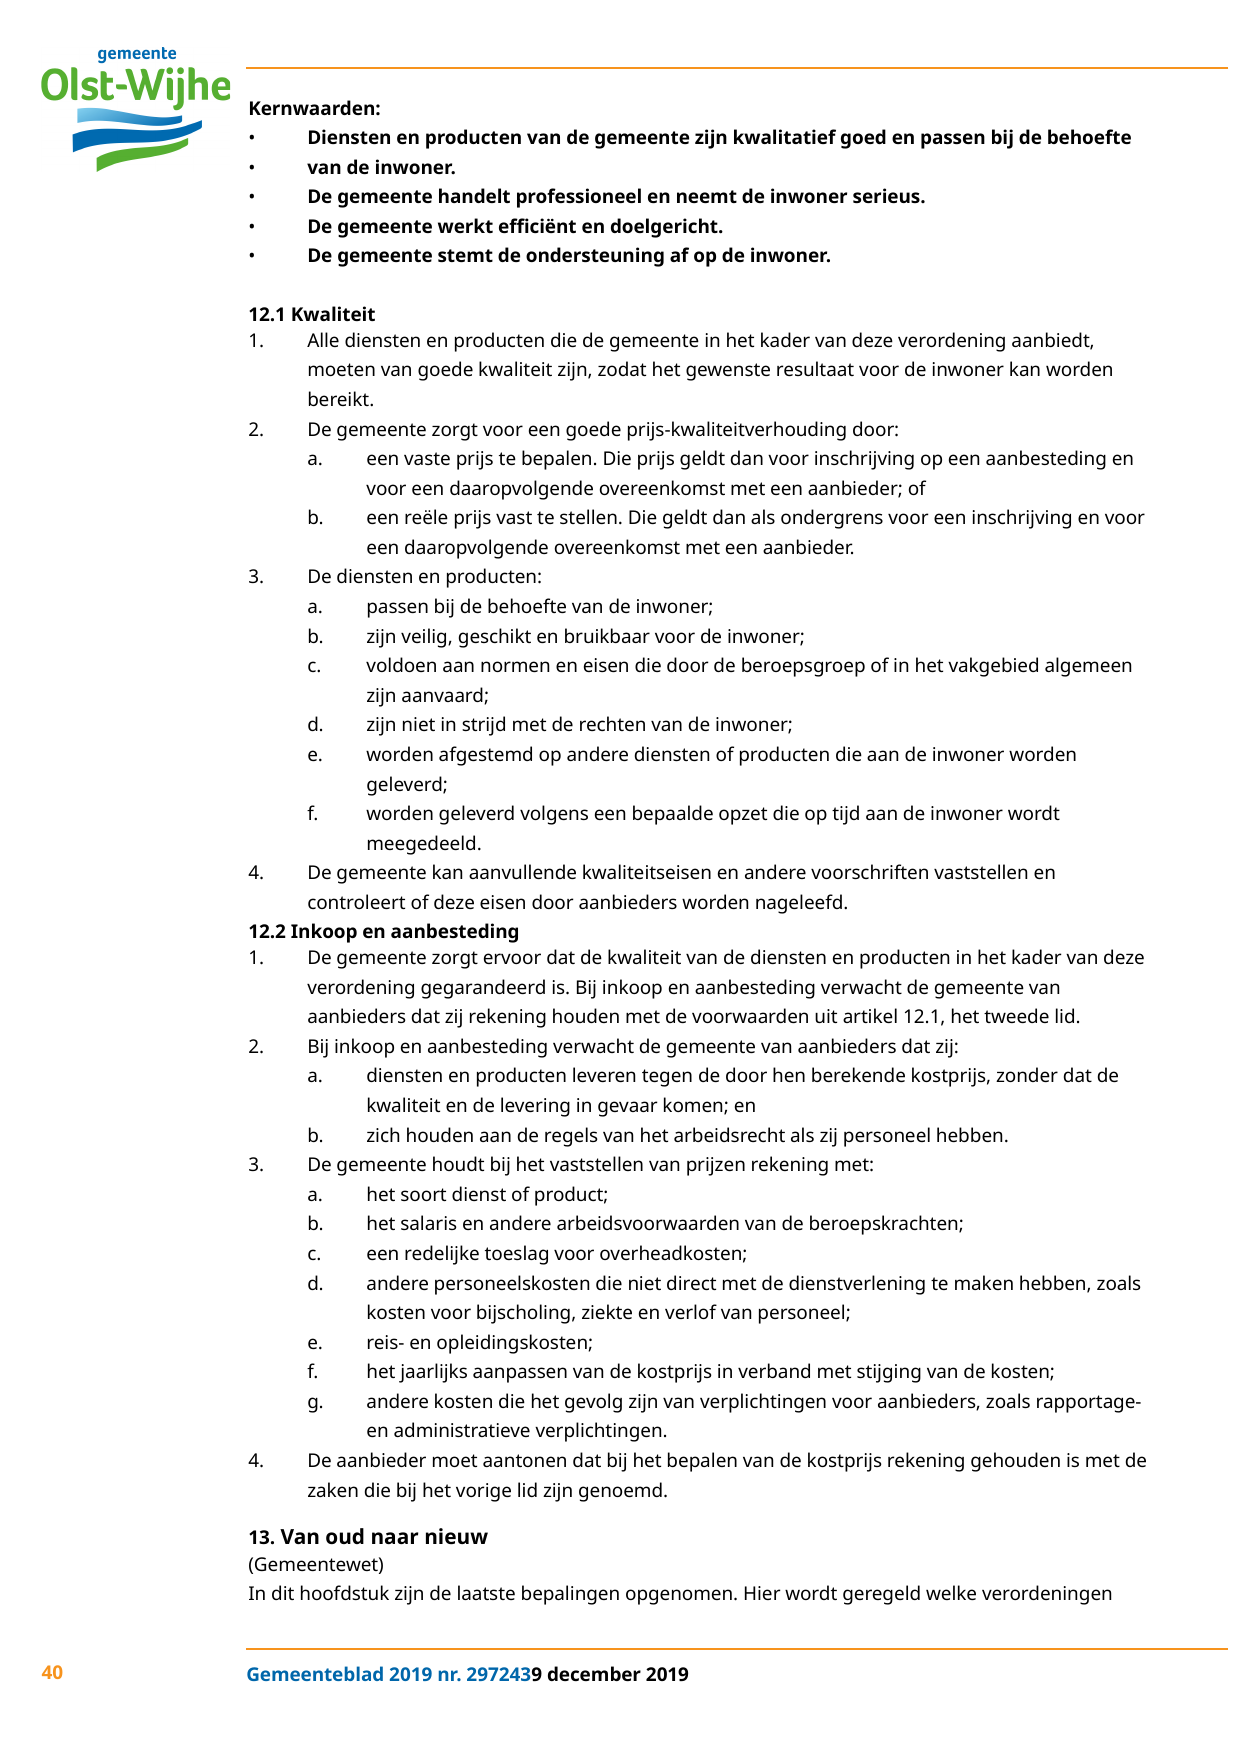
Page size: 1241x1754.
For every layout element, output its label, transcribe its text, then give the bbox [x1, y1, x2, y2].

list Alle diensten en producten die de gemeente in het kader van deze verordening aanbiedt, moeten van goede kwaliteit zijn, zodat het gewenste resultaat voor de inwoner kan worden bereikt. [248, 327, 1152, 412]
list Bij inkoop en aanbesteding verwacht de gemeente van aanbieders dat zij: [248, 1033, 1152, 1059]
text 12.1 Kwaliteit [248, 301, 1152, 327]
list De gemeente zorgt ervoor dat de kwaliteit van de diensten en producten in het kader van deze verordening gegarandeerd is. Bij inkoop en aanbesteding verwacht de gemeente van aanbieders dat zij rekening houden met de voorwaarden uit artikel 12.1, het tweede lid. [248, 944, 1152, 1029]
text 13. Van oud naar nieuw [248, 1522, 1152, 1551]
list andere personeelskosten die niet direct met de dienstverlening te maken hebben, zoals kosten voor bijscholing, ziekte en verlof van personeel; [307, 1270, 1152, 1325]
text (Gemeentewet) [248, 1551, 1152, 1577]
list reis- en opleidingskosten; [307, 1329, 1152, 1355]
list diensten en producten leveren tegen de door hen berekende kostprijs, zonder dat de kwaliteit en de levering in gevaar komen; en [307, 1063, 1152, 1118]
table_header Kernwaarden: Diensten en producten van de gemeente zijn kwalitatief goed en passen bij de behoefte van de inwoner. De gemeente handelt professioneel en neemt de inwoner serieus. De gemeente werkt efficiënt en doelgericht. De gemeente stemt de ondersteuning af op de inwoner. [248, 95, 1152, 268]
list het salaris en andere arbeidsvoorwaarden van de beroepskrachten; [307, 1211, 1152, 1236]
picture [41, 47, 231, 172]
list De diensten en producten: [248, 564, 1152, 589]
list zich houden aan de regels van het arbeidsrecht als zij personeel hebben. [307, 1122, 1152, 1148]
list een reële prijs vast te stellen. Die geldt dan als ondergrens voor een inschrijving en voor een daaropvolgende overeenkomst met een aanbieder. [307, 504, 1152, 560]
text 12.2 Inkoop en aanbesteding [248, 919, 1152, 944]
list voldoen aan normen en eisen die door de beroepsgroep of in het vakgebied algemeen zijn aanvaard; [307, 652, 1152, 708]
list De gemeente kan aanvullende kwaliteitseisen en andere voorschriften vaststellen en controleert of deze eisen door aanbieders worden nageleefd. [248, 859, 1152, 915]
list De gemeente zorgt voor een goede prijs-kwaliteitverhouding door: [248, 416, 1152, 441]
list De aanbieder moet aantonen dat bij het bepalen van de kostprijs rekening gehouden is met de zaken die bij het vorige lid zijn genoemd. [248, 1447, 1152, 1503]
list worden geleverd volgens een bepaalde opzet die op tijd aan de inwoner wordt meegedeeld. [307, 800, 1152, 856]
list andere kosten die het gevolg zijn van verplichtingen voor aanbieders, zoals rapportage- en administratieve verplichtingen. [307, 1388, 1152, 1443]
list zijn niet in strijd met de rechten van de inwoner; [307, 712, 1152, 737]
list een vaste prijs te bepalen. Die prijs geldt dan voor inschrijving op een aanbesteding en voor een daaropvolgende overeenkomst met een aanbieder; of [307, 445, 1152, 501]
list worden afgestemd op andere diensten of producten die aan de inwoner worden geleverd; [307, 741, 1152, 796]
list het jaarlijks aanpassen van de kostprijs in verband met stijging van de kosten; [307, 1358, 1152, 1384]
list De gemeente houdt bij het vaststellen van prijzen rekening met: [248, 1151, 1152, 1177]
list passen bij de behoefte van de inwoner; [307, 593, 1152, 619]
list een redelijke toeslag voor overheadkosten; [307, 1240, 1152, 1266]
text In dit hoofdstuk zijn de laatste bepalingen opgenomen. Hier wordt geregeld welke verordeningen [248, 1581, 1152, 1606]
list zijn veilig, geschikt en bruikbaar voor de inwoner; [307, 623, 1152, 648]
list het soort dienst of product; [307, 1181, 1152, 1207]
